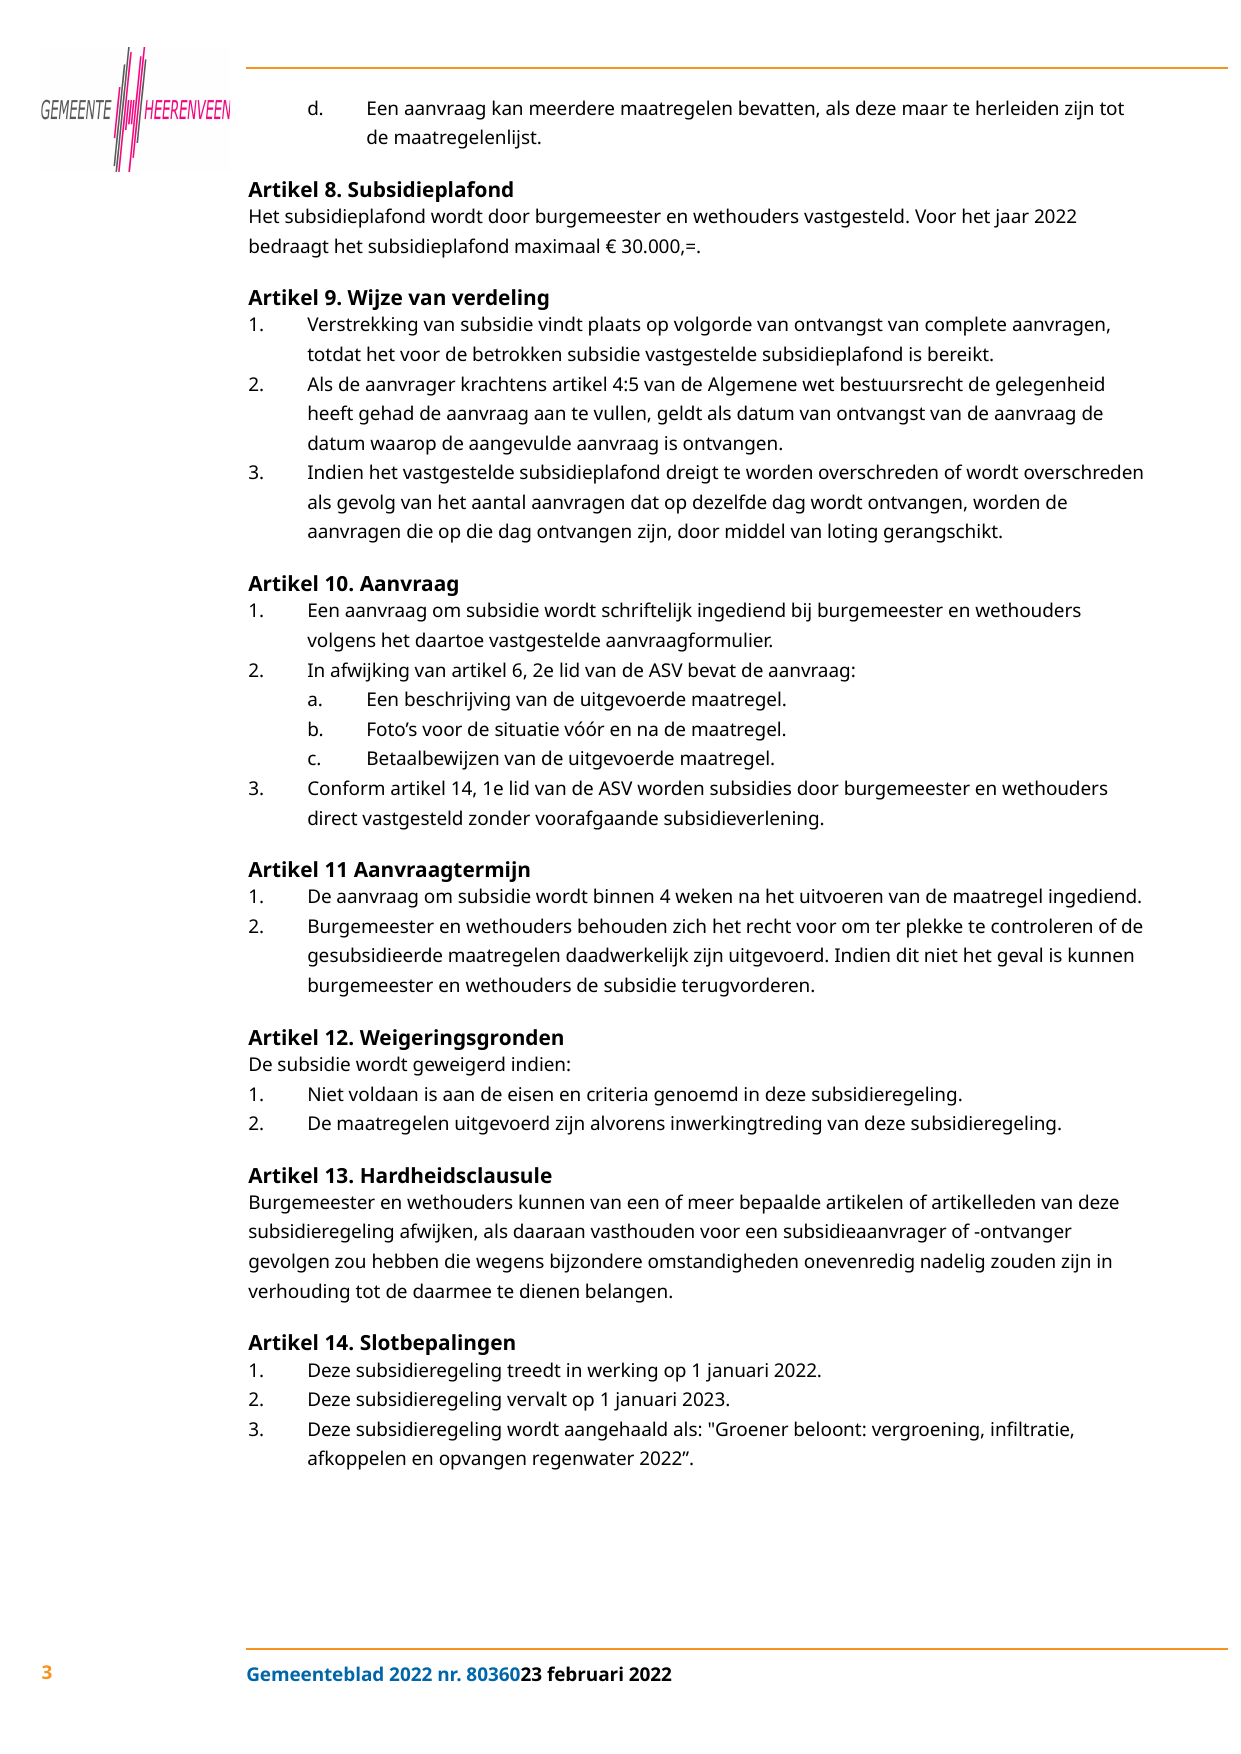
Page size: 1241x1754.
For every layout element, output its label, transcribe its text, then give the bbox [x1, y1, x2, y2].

text Artikel 9. Wijze van verdeling [248, 283, 1152, 312]
list Deze subsidieregeling treedt in werking op 1 januari 2022. [248, 1357, 1152, 1382]
list Conform artikel 14, 1e lid van de ASV worden subsidies door burgemeester en wethouders direct vastgesteld zonder voorafgaande subsidieverlening. [248, 775, 1152, 830]
list Een aanvraag kan meerdere maatregelen bevatten, als deze maar te herleiden zijn tot de maatregelenlijst. [307, 95, 1152, 150]
list Deze subsidieregeling vervalt op 1 januari 2023. [248, 1386, 1152, 1412]
list Een aanvraag om subsidie wordt schriftelijk ingediend bij burgemeester en wethouders volgens het daartoe vastgestelde aanvraagformulier. [248, 598, 1152, 653]
list Indien het vastgestelde subsidieplafond dreigt te worden overschreden of wordt overschreden als gevolg van het aantal aanvragen dat op dezelfde dag wordt ontvangen, worden de aanvragen die op die dag ontvangen zijn, door middel van loting gerangschikt. [248, 459, 1152, 544]
picture [41, 47, 231, 172]
list Een beschrijving van de uitgevoerde maatregel. [307, 686, 1152, 712]
list Niet voldaan is aan de eisen en criteria genoemd in deze subsidieregeling. [248, 1081, 1152, 1106]
text Artikel 10. Aanvraag [248, 569, 1152, 598]
list Burgemeester en wethouders behouden zich het recht voor om ter plekke te controleren of de gesubsidieerde maatregelen daadwerkelijk zijn uitgevoerd. Indien dit niet het geval is kunnen burgemeester en wethouders de subsidie terugvorderen. [248, 913, 1152, 998]
text De subsidie wordt geweigerd indien: [248, 1051, 1152, 1077]
list Als de aanvrager krachtens artikel 4:5 van de Algemene wet bestuursrecht de gelegenheid heeft gehad de aanvraag aan te vullen, geldt als datum van ontvangst van de aanvraag de datum waarop de aangevulde aanvraag is ontvangen. [248, 371, 1152, 456]
text Het subsidieplafond wordt door burgemeester en wethouders vastgesteld. Voor het jaar 2022 bedraagt het subsidieplafond maximaal € 30.000,=. [248, 203, 1152, 258]
list Verstrekking van subsidie vindt plaats op volgorde van ontvangst van complete aanvragen, totdat het voor de betrokken subsidie vastgestelde subsidieplafond is bereikt. [248, 312, 1152, 367]
text Burgemeester en wethouders kunnen van een of meer bepaalde artikelen of artikelleden van deze subsidieregeling afwijken, als daaraan vasthouden voor een subsidieaanvrager of -ontvanger gevolgen zou hebben die wegens bijzondere omstandigheden onevenredig nadelig zouden zijn in verhouding tot de daarmee te dienen belangen. [248, 1189, 1152, 1304]
list Deze subsidieregeling wordt aangehaald als: "Groener beloont: vergroening, infiltratie, afkoppelen en opvangen regenwater 2022”. [248, 1416, 1152, 1471]
text Artikel 8. Subsidieplafond [248, 175, 1152, 203]
list De maatregelen uitgevoerd zijn alvorens inwerkingtreding van deze subsidieregeling. [248, 1110, 1152, 1136]
text Artikel 11 Aanvraagtermijn [248, 855, 1152, 883]
text Artikel 14. Slotbepalingen [248, 1328, 1152, 1357]
list Foto’s voor de situatie vóór en na de maatregel. [307, 716, 1152, 742]
text Artikel 13. Hardheidsclausule [248, 1161, 1152, 1189]
list In afwijking van artikel 6, 2e lid van de ASV bevat de aanvraag: [248, 657, 1152, 682]
list De aanvraag om subsidie wordt binnen 4 weken na het uitvoeren van de maatregel ingediend. [248, 883, 1152, 909]
text Artikel 12. Weigeringsgronden [248, 1023, 1152, 1051]
list Betaalbewijzen van de uitgevoerde maatregel. [307, 746, 1152, 771]
